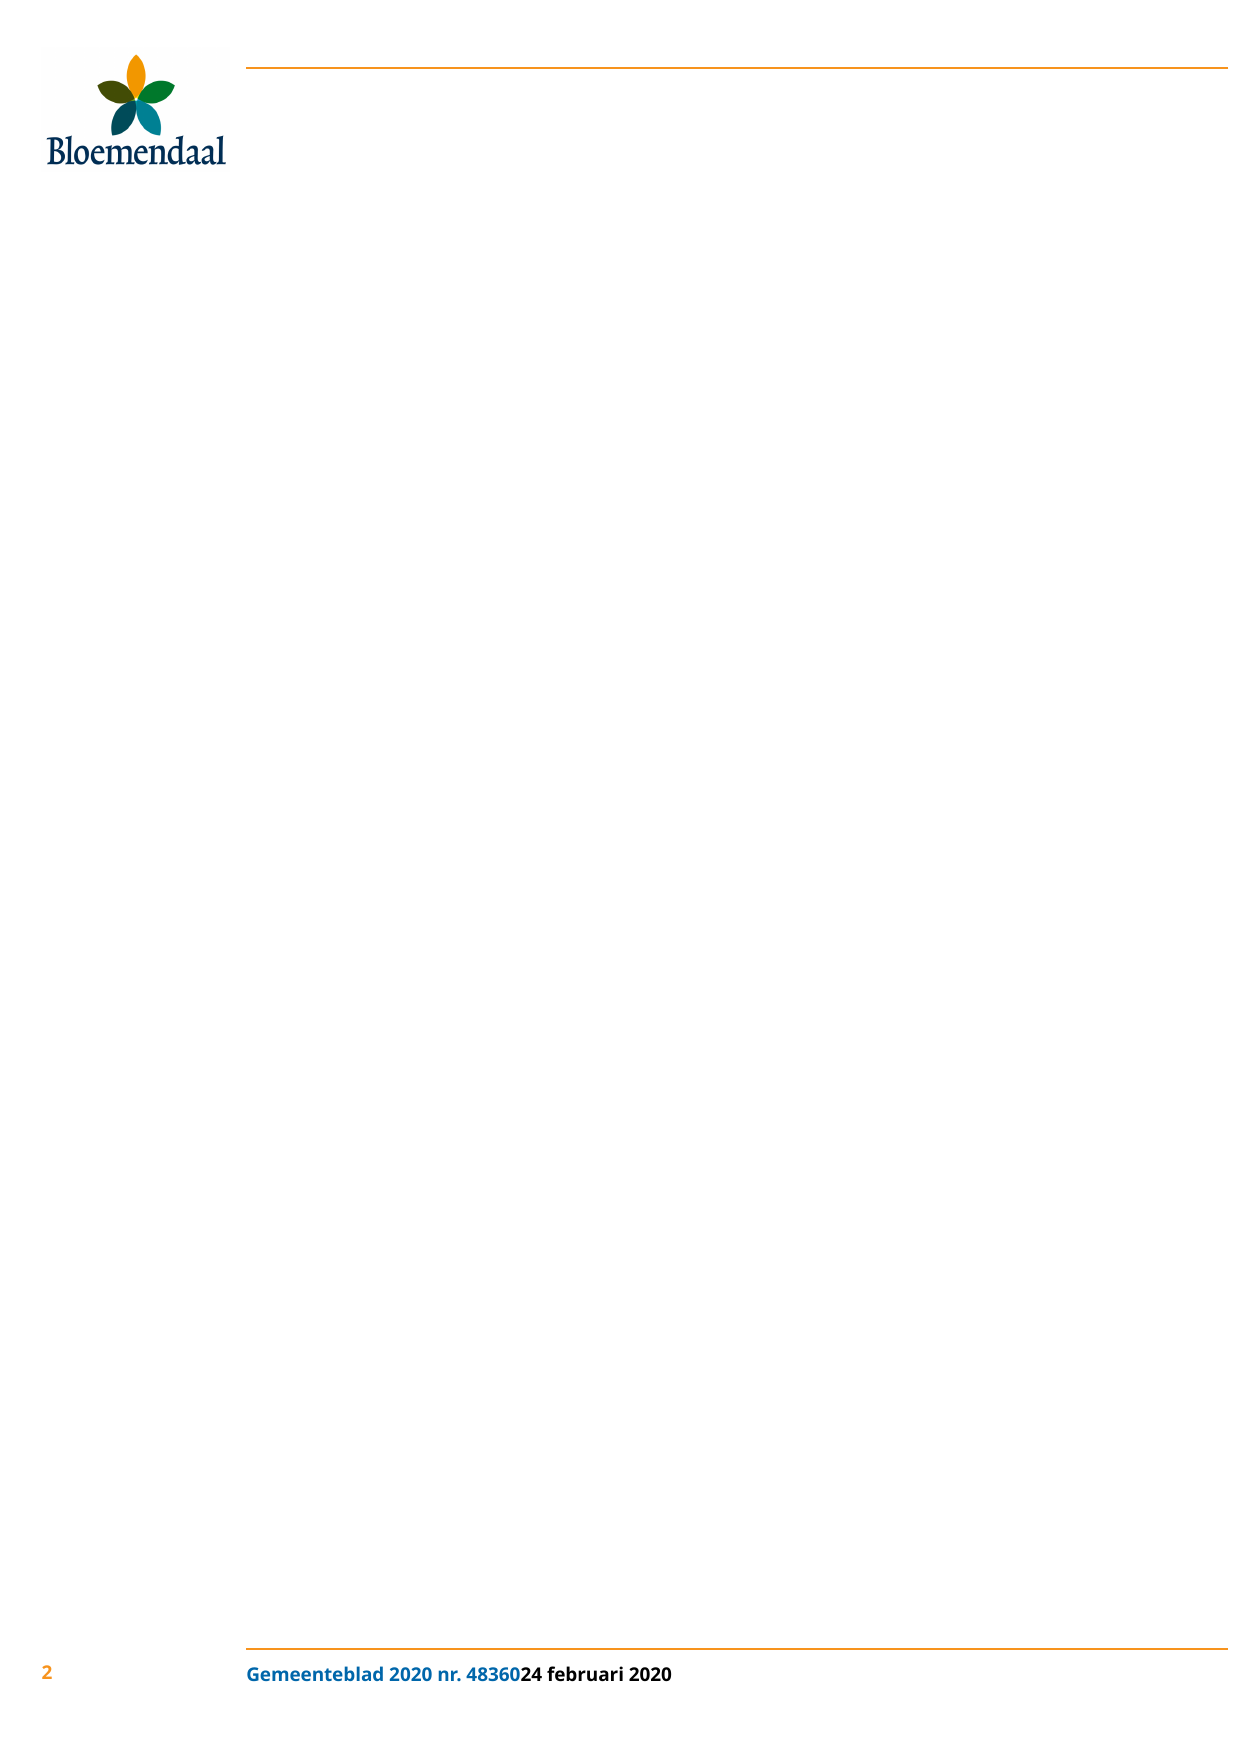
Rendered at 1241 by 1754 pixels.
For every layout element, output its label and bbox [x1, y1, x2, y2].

picture [41, 47, 231, 172]
